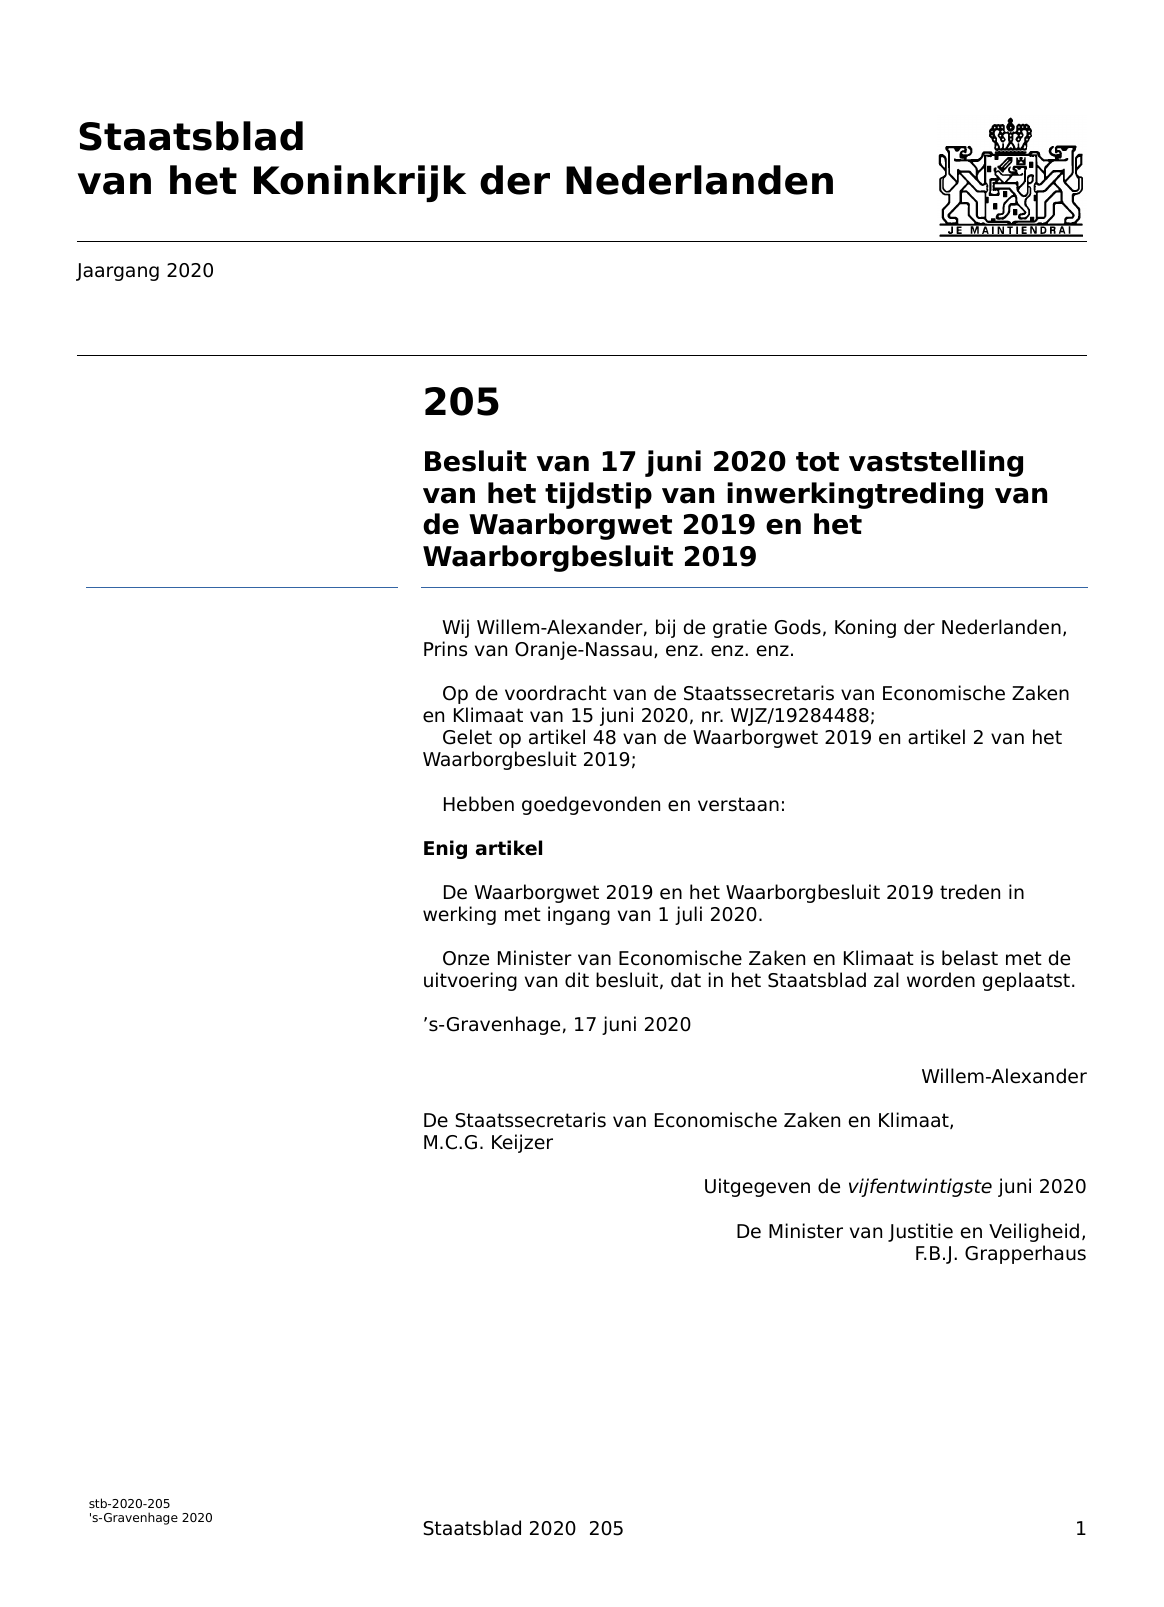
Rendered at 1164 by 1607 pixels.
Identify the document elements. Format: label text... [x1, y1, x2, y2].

text Wij Willem-Alexander, bij de gratie Gods, Koning der Nederlanden, Prins van Oranje-Nassau, enz. enz. enz. [422, 617, 1087, 661]
text Uitgegeven de vijfentwintigste juni 2020 [422, 1176, 1087, 1198]
picture [936, 115, 1087, 240]
text Besluit van 17 juni 2020 tot vaststelling van het tijdstip van inwerkingtreding van de Waarborgwet 2019 en het Waarborgbesluit 2019 [422, 447, 1087, 573]
text De Waarborgwet 2019 en het Waarborgbesluit 2019 treden in werking met ingang van 1 juli 2020. [422, 882, 1087, 926]
table_header Staatsblad van het Koninkrijk der Nederlanden [77, 100, 886, 241]
text stb-2020-205 [88, 1497, 323, 1511]
table_header [886, 100, 1087, 241]
subtitle 205 [422, 381, 1087, 424]
text 's-Gravenhage 2020 [88, 1511, 323, 1525]
table_cell Jaargang 2020 [77, 242, 1087, 355]
text Gelet op artikel 48 van de Waarborgwet 2019 en artikel 2 van het Waarborgbesluit 2019; [422, 727, 1087, 771]
text Willem-Alexander [422, 1066, 1087, 1088]
text ’s-Gravenhage, 17 juni 2020 [422, 1014, 1087, 1036]
text De Minister van Justitie en Veiligheid, F.B.J. Grapperhaus [422, 1221, 1087, 1264]
text De Staatssecretaris van Economische Zaken en Klimaat, M.C.G. Keijzer [422, 1110, 1087, 1154]
text Onze Minister van Economische Zaken en Klimaat is belast met de uitvoering van dit besluit, dat in het Staatsblad zal worden geplaatst. [422, 948, 1087, 992]
text Op de voordracht van de Staatssecretaris van Economische Zaken en Klimaat van 15 juni 2020, nr. WJZ/19284488; [422, 683, 1087, 727]
text Hebben goedgevonden en verstaan: [422, 793, 1087, 815]
subtitle Enig artikel [422, 838, 1087, 859]
